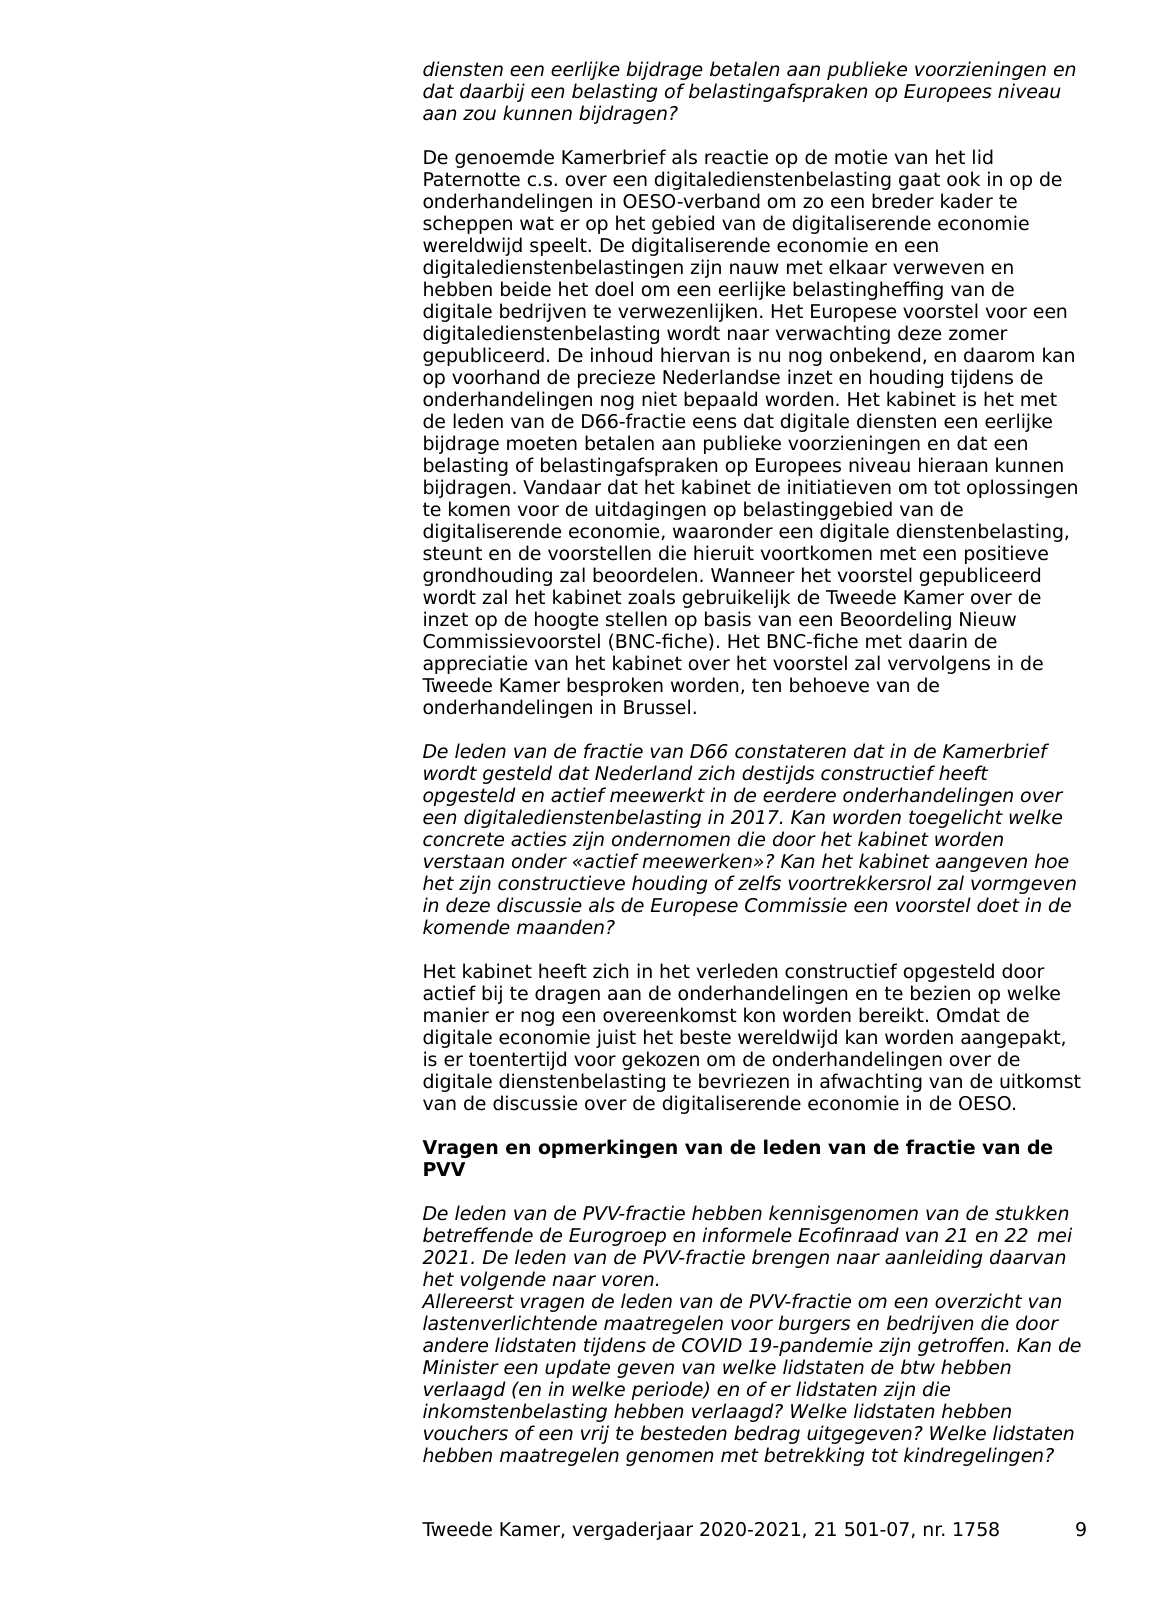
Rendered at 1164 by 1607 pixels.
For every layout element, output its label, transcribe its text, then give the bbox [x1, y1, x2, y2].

text Het kabinet heeft zich in het verleden constructief opgesteld door actief bij te dragen aan de onderhandelingen en te bezien op welke manier er nog een overeenkomst kon worden bereikt. Omdat de digitale economie juist het beste wereldwijd kan worden aangepakt, is er toentertijd voor gekozen om de onderhandelingen over de digitale dienstenbelasting te bevriezen in afwachting van de uitkomst van de discussie over de digitaliserende economie in de OESO. [422, 961, 1087, 1115]
subtitle Vragen en opmerkingen van de leden van de fractie van de PVV [422, 1137, 1087, 1181]
text De leden van de fractie van D66 constateren dat in de Kamerbrief wordt gesteld dat Nederland zich destijds constructief heeft opgesteld en actief meewerkt in de eerdere onderhandelingen over een digitaledienstenbelasting in 2017. Kan worden toegelicht welke concrete acties zijn ondernomen die door het kabinet worden verstaan onder «actief meewerken»? Kan het kabinet aangeven hoe het zijn constructieve houding of zelfs voortrekkersrol zal vormgeven in deze discussie als de Europese Commissie een voorstel doet in de komende maanden? [422, 741, 1087, 939]
text Allereerst vragen de leden van de PVV-fractie om een overzicht van lastenverlichtende maatregelen voor burgers en bedrijven die door andere lidstaten tijdens de COVID 19-pandemie zijn getroffen. Kan de Minister een update geven van welke lidstaten de btw hebben verlaagd (en in welke periode) en of er lidstaten zijn die inkomstenbelasting hebben verlaagd? Welke lidstaten hebben vouchers of een vrij te besteden bedrag uitgegeven? Welke lidstaten hebben maatregelen genomen met betrekking tot kindregelingen? [422, 1291, 1087, 1467]
text De genoemde Kamerbrief als reactie op de motie van het lid Paternotte c.s. over een digitaledienstenbelasting gaat ook in op de onderhandelingen in OESO-verband om zo een breder kader te scheppen wat er op het gebied van de digitaliserende economie wereldwijd speelt. De digitaliserende economie en een digitaledienstenbelastingen zijn nauw met elkaar verweven en hebben beide het doel om een eerlijke belastingheffing van de digitale bedrijven te verwezenlijken. Het Europese voorstel voor een digitaledienstenbelasting wordt naar verwachting deze zomer gepubliceerd. De inhoud hiervan is nu nog onbekend, en daarom kan op voorhand de precieze Nederlandse inzet en houding tijdens de onderhandelingen nog niet bepaald worden. Het kabinet is het met de leden van de D66-fractie eens dat digitale diensten een eerlijke bijdrage moeten betalen aan publieke voorzieningen en dat een belasting of belastingafspraken op Europees niveau hieraan kunnen bijdragen. Vandaar dat het kabinet de initiatieven om tot oplossingen te komen voor de uitdagingen op belastinggebied van de digitaliserende economie, waaronder een digitale dienstenbelasting, steunt en de voorstellen die hieruit voortkomen met een positieve grondhouding zal beoordelen. Wanneer het voorstel gepubliceerd wordt zal het kabinet zoals gebruikelijk de Tweede Kamer over de inzet op de hoogte stellen op basis van een Beoordeling Nieuw Commissievoorstel (BNC-fiche). Het BNC-fiche met daarin de appreciatie van het kabinet over het voorstel zal vervolgens in de Tweede Kamer besproken worden, ten behoeve van de onderhandelingen in Brussel. [422, 147, 1087, 719]
text De leden van de PVV-fractie hebben kennisgenomen van de stukken betreffende de Eurogroep en informele Ecofinraad van 21 en 22 mei 2021. De leden van de PVV-fractie brengen naar aanleiding daarvan het volgende naar voren. [422, 1203, 1087, 1291]
text diensten een eerlijke bijdrage betalen aan publieke voorzieningen en dat daarbij een belasting of belastingafspraken op Europees niveau aan zou kunnen bijdragen? [422, 59, 1087, 125]
